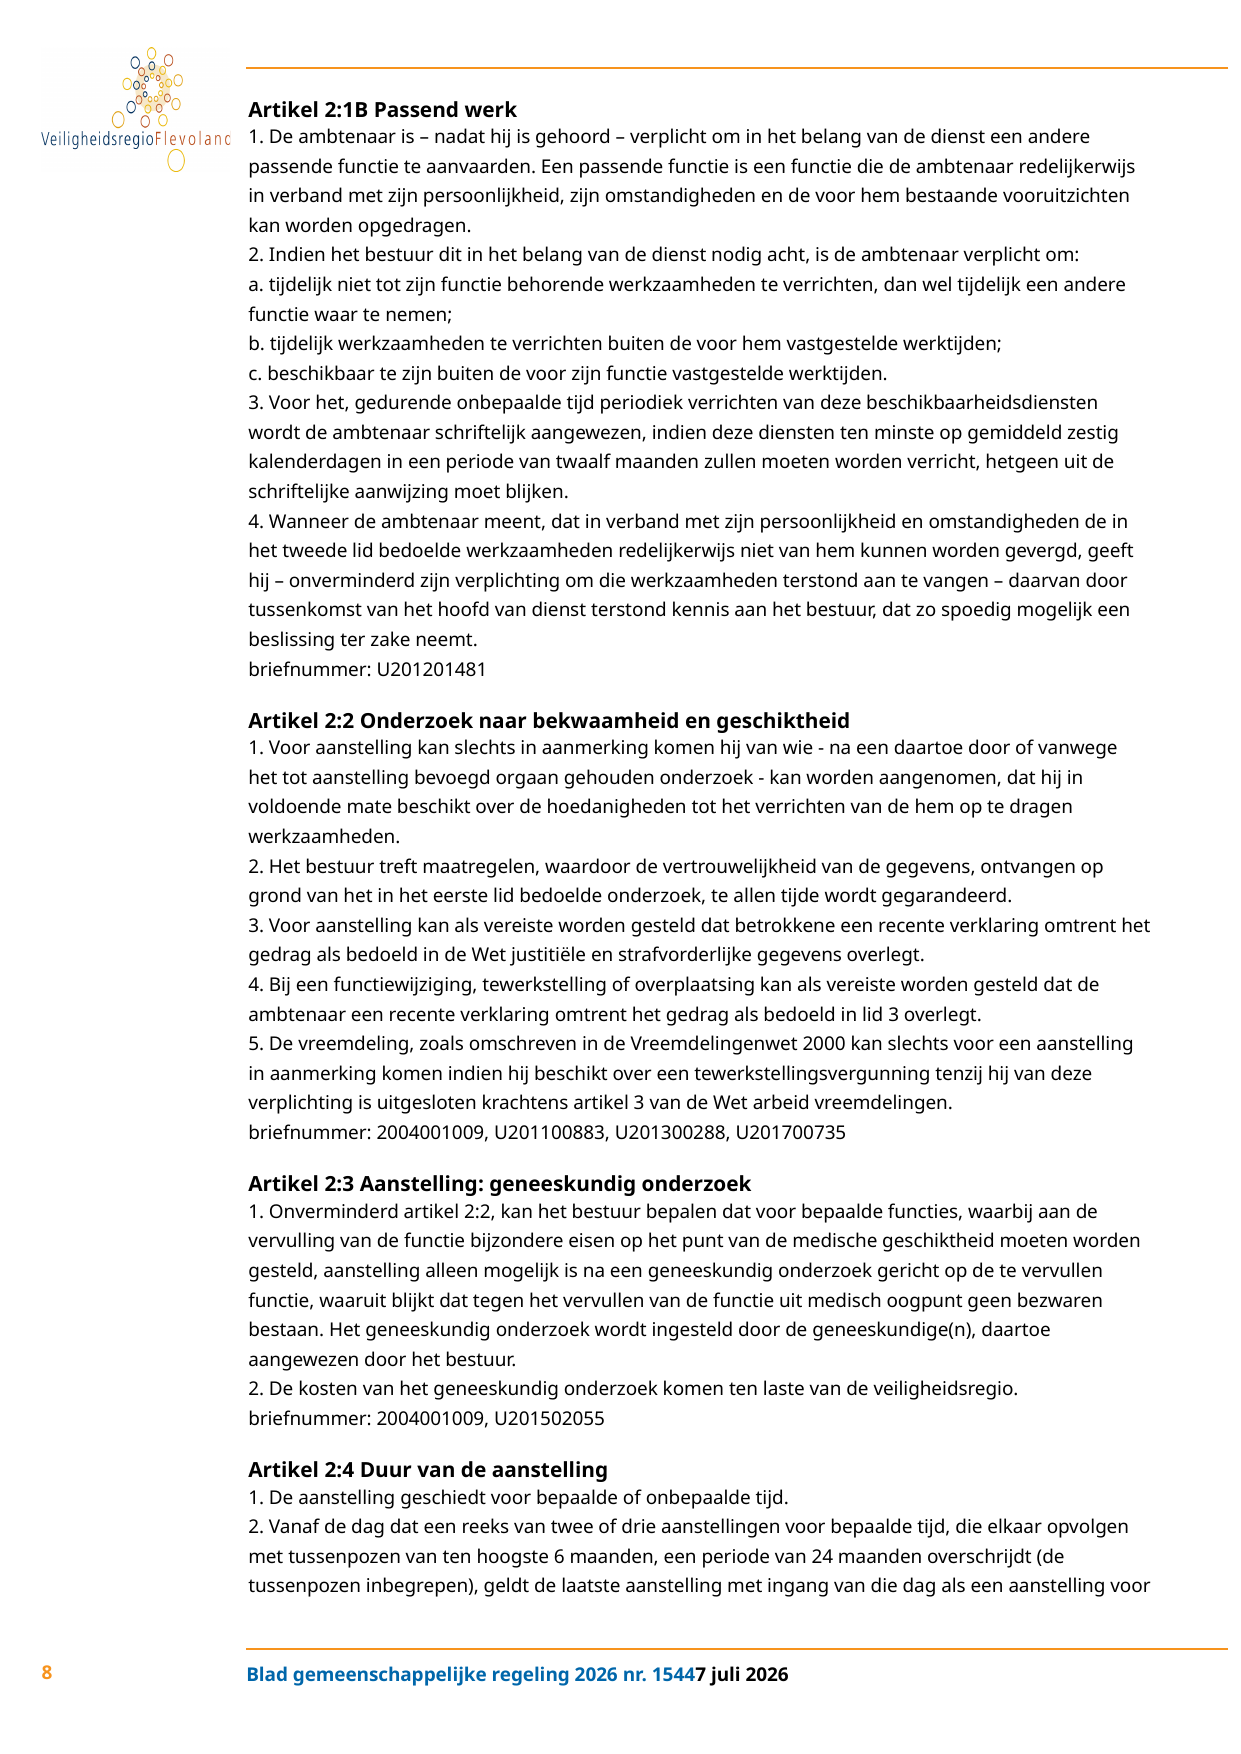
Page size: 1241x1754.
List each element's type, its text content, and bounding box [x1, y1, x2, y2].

text 3. Voor aanstelling kan als vereiste worden gesteld dat betrokkene een recente verklaring omtrent het gedrag als bedoeld in de Wet justitiële en strafvorderlijke gegevens overlegt. [248, 912, 1152, 967]
text 2. Het bestuur treft maatregelen, waardoor de vertrouwelijkheid van de gegevens, ontvangen op grond van het in het eerste lid bedoelde onderzoek, te allen tijde wordt gegarandeerd. [248, 853, 1152, 908]
text b. tijdelijk werkzaamheden te verrichten buiten de voor hem vastgestelde werktijden; [248, 330, 1152, 356]
text c. beschikbaar te zijn buiten de voor zijn functie vastgestelde werktijden. [248, 360, 1152, 386]
picture [41, 47, 231, 172]
text a. tijdelijk niet tot zijn functie behorende werkzaamheden te verrichten, dan wel tijdelijk een andere functie waar te nemen; [248, 271, 1152, 326]
text 2. Indien het bestuur dit in het belang van de dienst nodig acht, is de ambtenaar verplicht om: [248, 242, 1152, 267]
text briefnummer: 2004001009, U201100883, U201300288, U201700735 [248, 1119, 1152, 1145]
text 1. Onverminderd artikel 2:2, kan het bestuur bepalen dat voor bepaalde functies, waarbij aan de vervulling van de functie bijzondere eisen op het punt van de medische geschiktheid moeten worden gesteld, aanstelling alleen mogelijk is na een geneeskundig onderzoek gericht op de te vervullen functie, waaruit blijkt dat tegen het vervullen van de functie uit medisch oogpunt geen bezwaren bestaan. Het geneeskundig onderzoek wordt ingesteld door de geneeskundige(n), daartoe aangewezen door het bestuur. [248, 1198, 1152, 1372]
text 4. Wanneer de ambtenaar meent, dat in verband met zijn persoonlijkheid en omstandigheden de in het tweede lid bedoelde werkzaamheden redelijkerwijs niet van hem kunnen worden gevergd, geeft hij – onverminderd zijn verplichting om die werkzaamheden terstond aan te vangen – daarvan door tussenkomst van het hoofd van dienst terstond kennis aan het bestuur, dat zo spoedig mogelijk een beslissing ter zake neemt. [248, 508, 1152, 652]
text Artikel 2:4 Duur van de aanstelling [248, 1456, 1152, 1484]
text 5. De vreemdeling, zoals omschreven in de Vreemdelingenwet 2000 kan slechts voor een aanstelling in aanmerking komen indien hij beschikt over een tewerkstellingsvergunning tenzij hij van deze verplichting is uitgesloten krachtens artikel 3 van de Wet arbeid vreemdelingen. [248, 1030, 1152, 1115]
text briefnummer: 2004001009, U201502055 [248, 1405, 1152, 1431]
text 2. Vanaf de dag dat een reeks van twee of drie aanstellingen voor bepaalde tijd, die elkaar opvolgen met tussenpozen van ten hoogste 6 maanden, een periode van 24 maanden overschrijdt (de tussenpozen inbegrepen), geldt de laatste aanstelling met ingang van die dag als een aanstelling voor [248, 1513, 1152, 1598]
text 3. Voor het, gedurende onbepaalde tijd periodiek verrichten van deze beschikbaarheidsdiensten wordt de ambtenaar schriftelijk aangewezen, indien deze diensten ten minste op gemiddeld zestig kalenderdagen in een periode van twaalf maanden zullen moeten worden verricht, hetgeen uit de schriftelijke aanwijzing moet blijken. [248, 389, 1152, 504]
text briefnummer: U201201481 [248, 656, 1152, 681]
text Artikel 2:2 Onderzoek naar bekwaamheid en geschiktheid [248, 706, 1152, 734]
text 1. De ambtenaar is – nadat hij is gehoord – verplicht om in het belang van de dienst een andere passende functie te aanvaarden. Een passende functie is een functie die de ambtenaar redelijkerwijs in verband met zijn persoonlijkheid, zijn omstandigheden en de voor hem bestaande vooruitzichten kan worden opgedragen. [248, 123, 1152, 238]
text 4. Bij een functiewijziging, tewerkstelling of overplaatsing kan als vereiste worden gesteld dat de ambtenaar een recente verklaring omtrent het gedrag als bedoeld in lid 3 overlegt. [248, 971, 1152, 1027]
text 1. Voor aanstelling kan slechts in aanmerking komen hij van wie - na een daartoe door of vanwege het tot aanstelling bevoegd orgaan gehouden onderzoek - kan worden aangenomen, dat hij in voldoende mate beschikt over de hoedanigheden tot het verrichten van de hem op te dragen werkzaamheden. [248, 734, 1152, 849]
text 1. De aanstelling geschiedt voor bepaalde of onbepaalde tijd. [248, 1484, 1152, 1510]
text Artikel 2:1B Passend werk [248, 95, 1152, 123]
text Artikel 2:3 Aanstelling: geneeskundig onderzoek [248, 1169, 1152, 1198]
text 2. De kosten van het geneeskundig onderzoek komen ten laste van de veiligheidsregio. [248, 1376, 1152, 1401]
